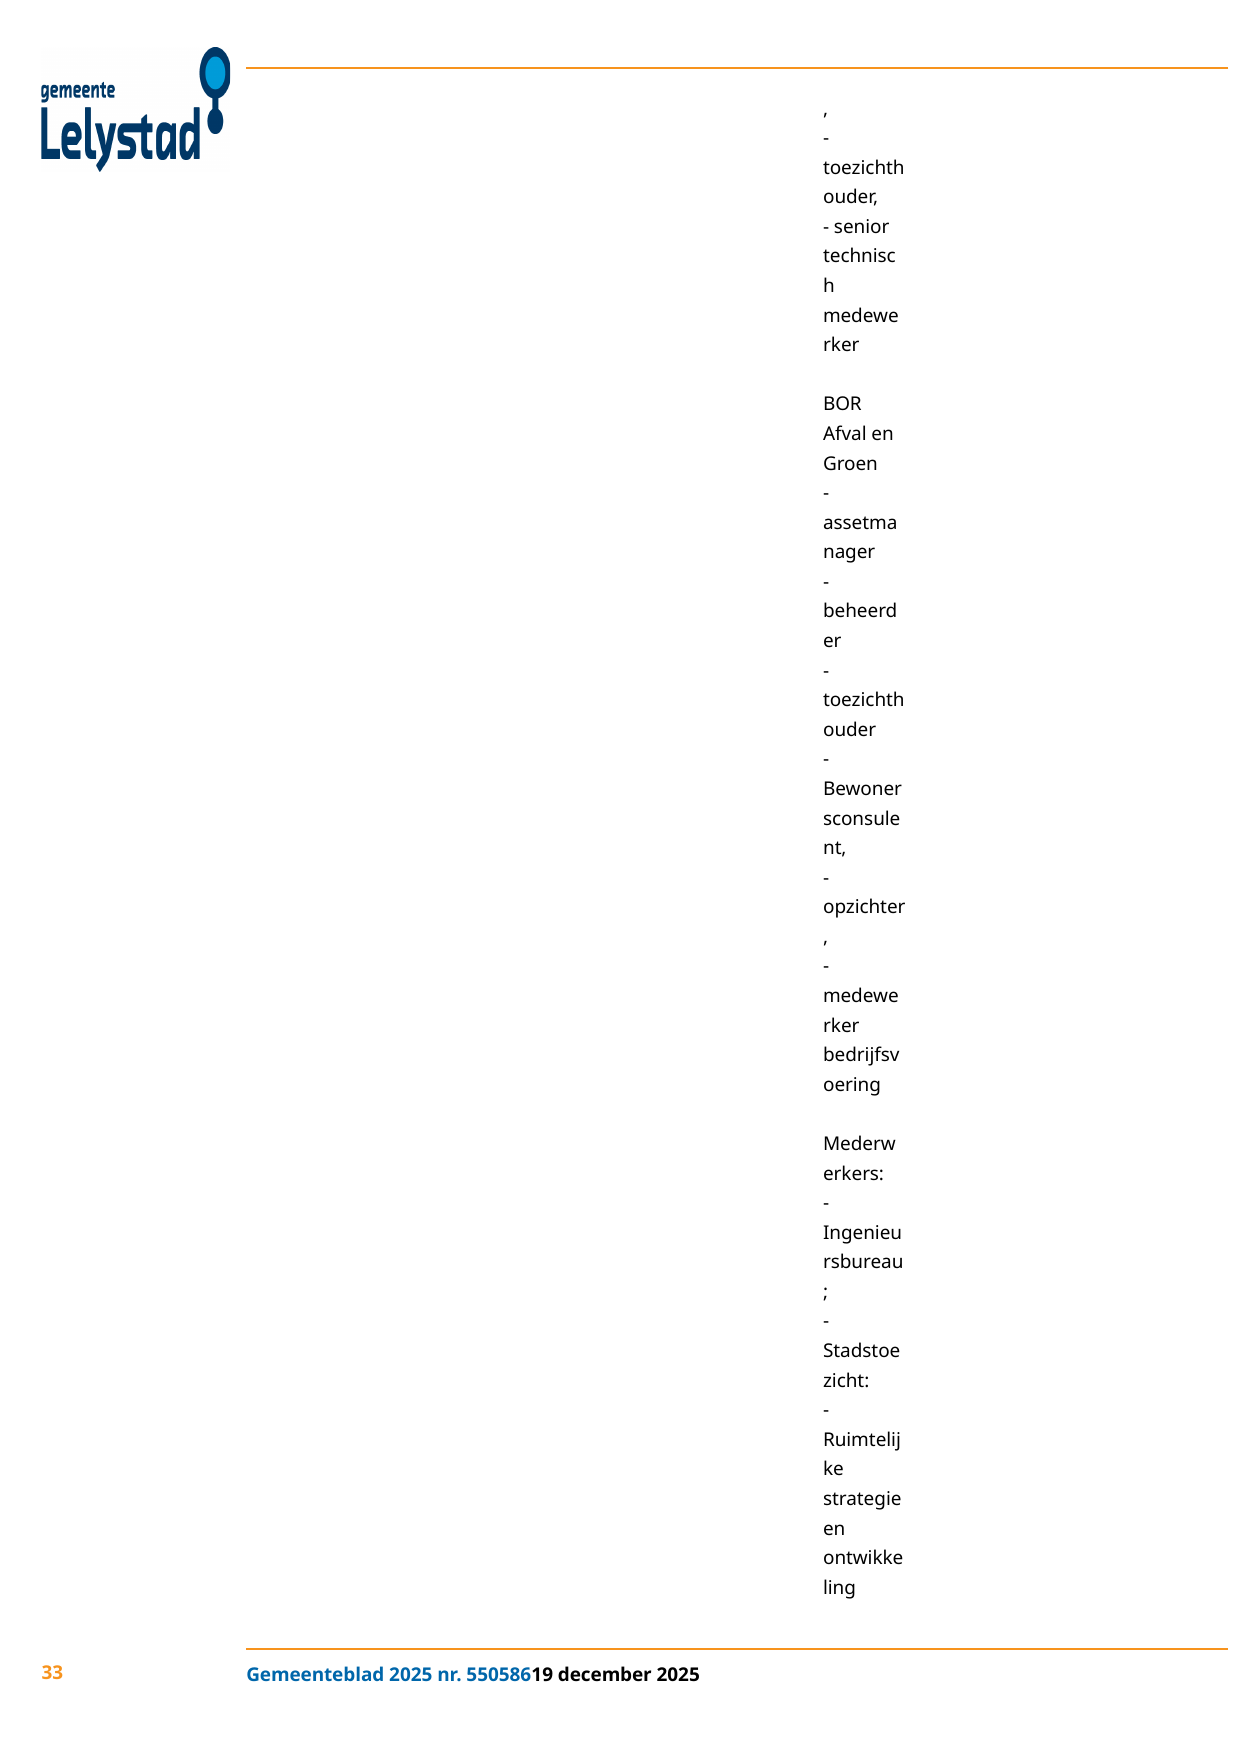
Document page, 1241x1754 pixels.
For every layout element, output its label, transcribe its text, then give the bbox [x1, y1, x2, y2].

table_cell [987, 95, 1069, 1600]
table_cell [577, 95, 659, 1600]
picture [41, 47, 231, 172]
table_cell [248, 95, 330, 1600]
table_cell [494, 95, 577, 1600]
table_cell [330, 95, 412, 1600]
table_cell , - toezichthouder, - senior technisch medewerker BOR Afval en Groen - assetmanager - beheerder - toezichthouder - Bewonersconsulent, - opzichter, - medewerker bedrijfsvoering Mederwerkers: - Ingenieursbureau; - Stadstoezicht: - Ruimtelijke strategie en ontwikkeling [823, 95, 905, 1600]
table_cell [412, 95, 494, 1600]
table_cell [1069, 95, 1152, 1600]
table_cell [659, 95, 741, 1600]
table_cell [905, 95, 987, 1600]
table_cell [741, 95, 823, 1600]
